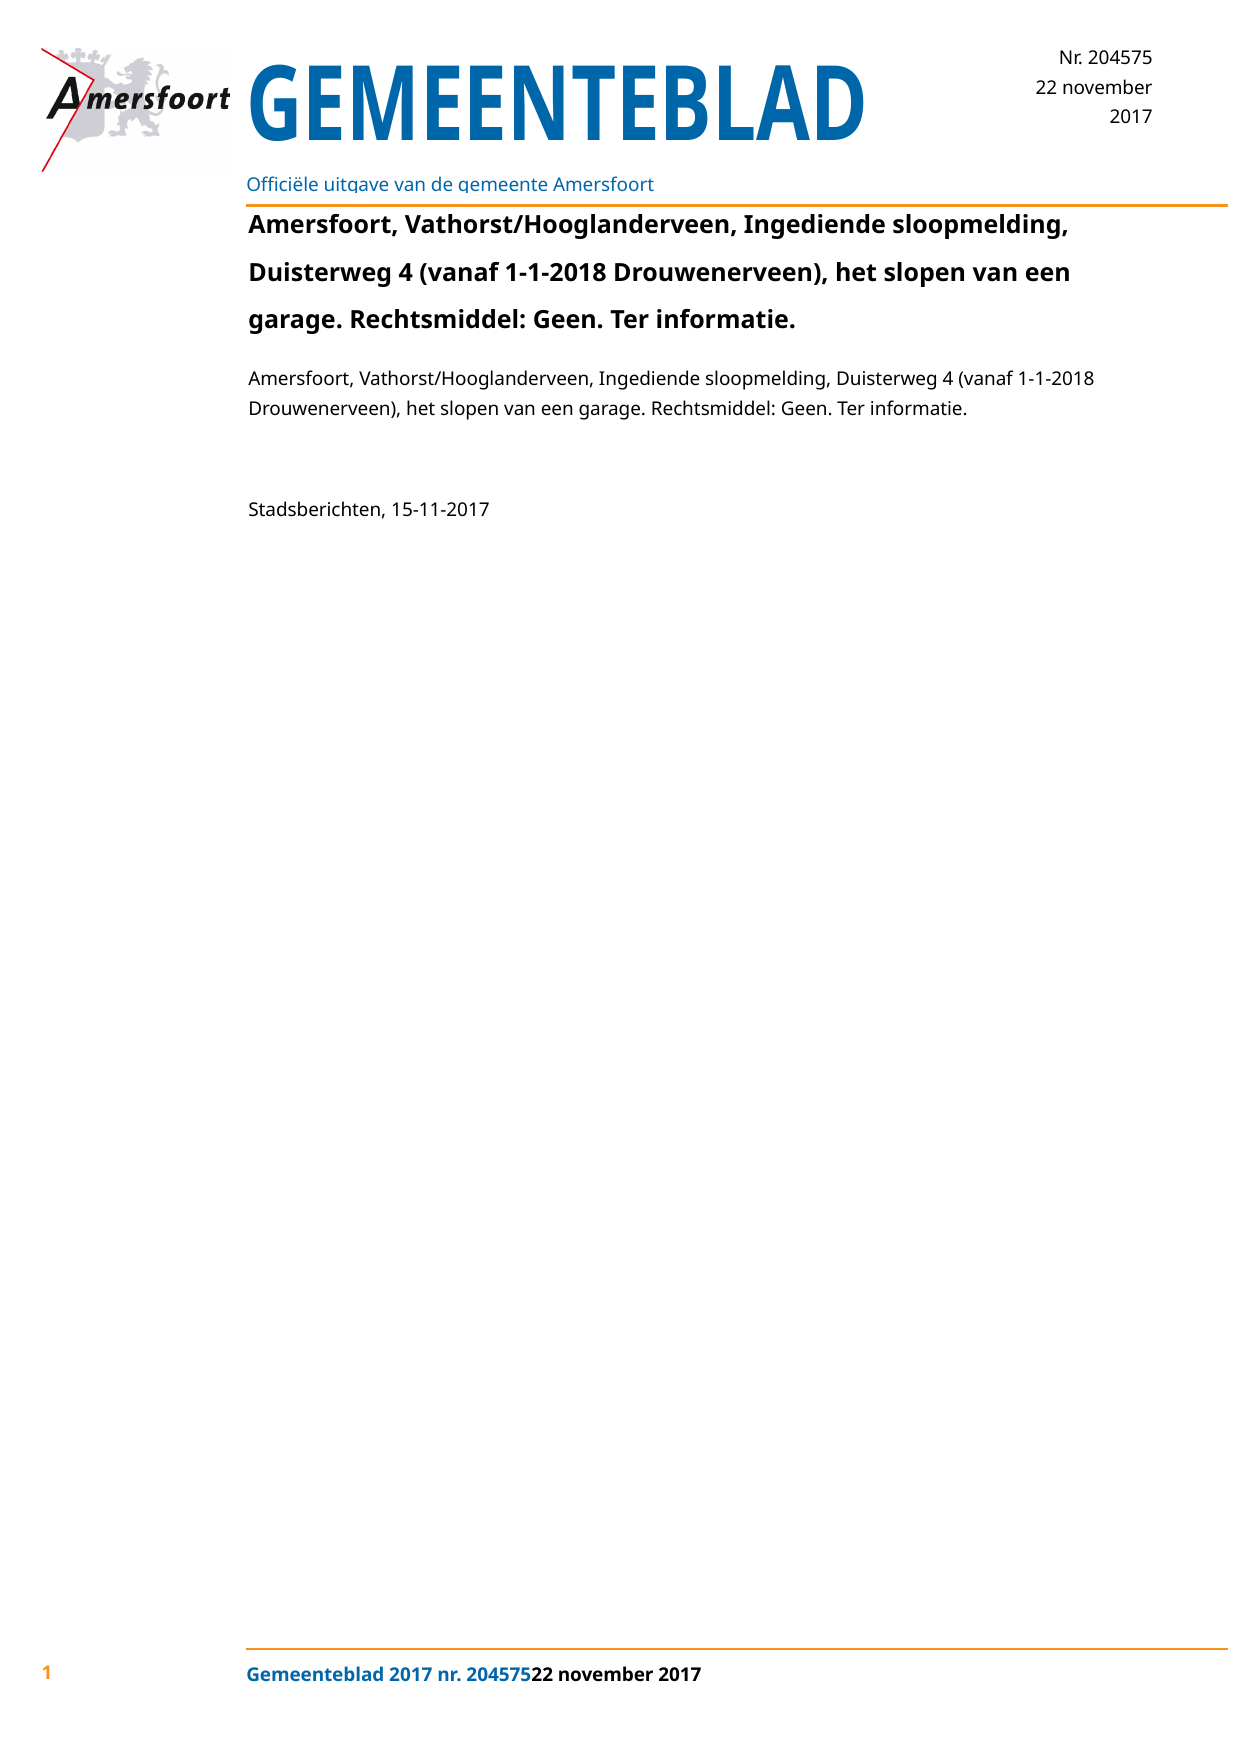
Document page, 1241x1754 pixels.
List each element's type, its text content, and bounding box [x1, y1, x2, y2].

picture [41, 47, 231, 172]
text Stadsberichten, 15-11-2017 [248, 496, 1152, 522]
text Amersfoort, Vathorst/Hooglanderveen, Ingediende sloopmelding, Duisterweg 4 (vanaf 1-1-2018 Drouwenerveen), het slopen van een garage. Rechtsmiddel: Geen. Ter informatie. [248, 207, 1152, 336]
text Amersfoort, Vathorst/Hooglanderveen, Ingediende sloopmelding, Duisterweg 4 (vanaf 1-1-2018 Drouwenerveen), het slopen van een garage. Rechtsmiddel: Geen. Ter informatie. [248, 366, 1152, 421]
